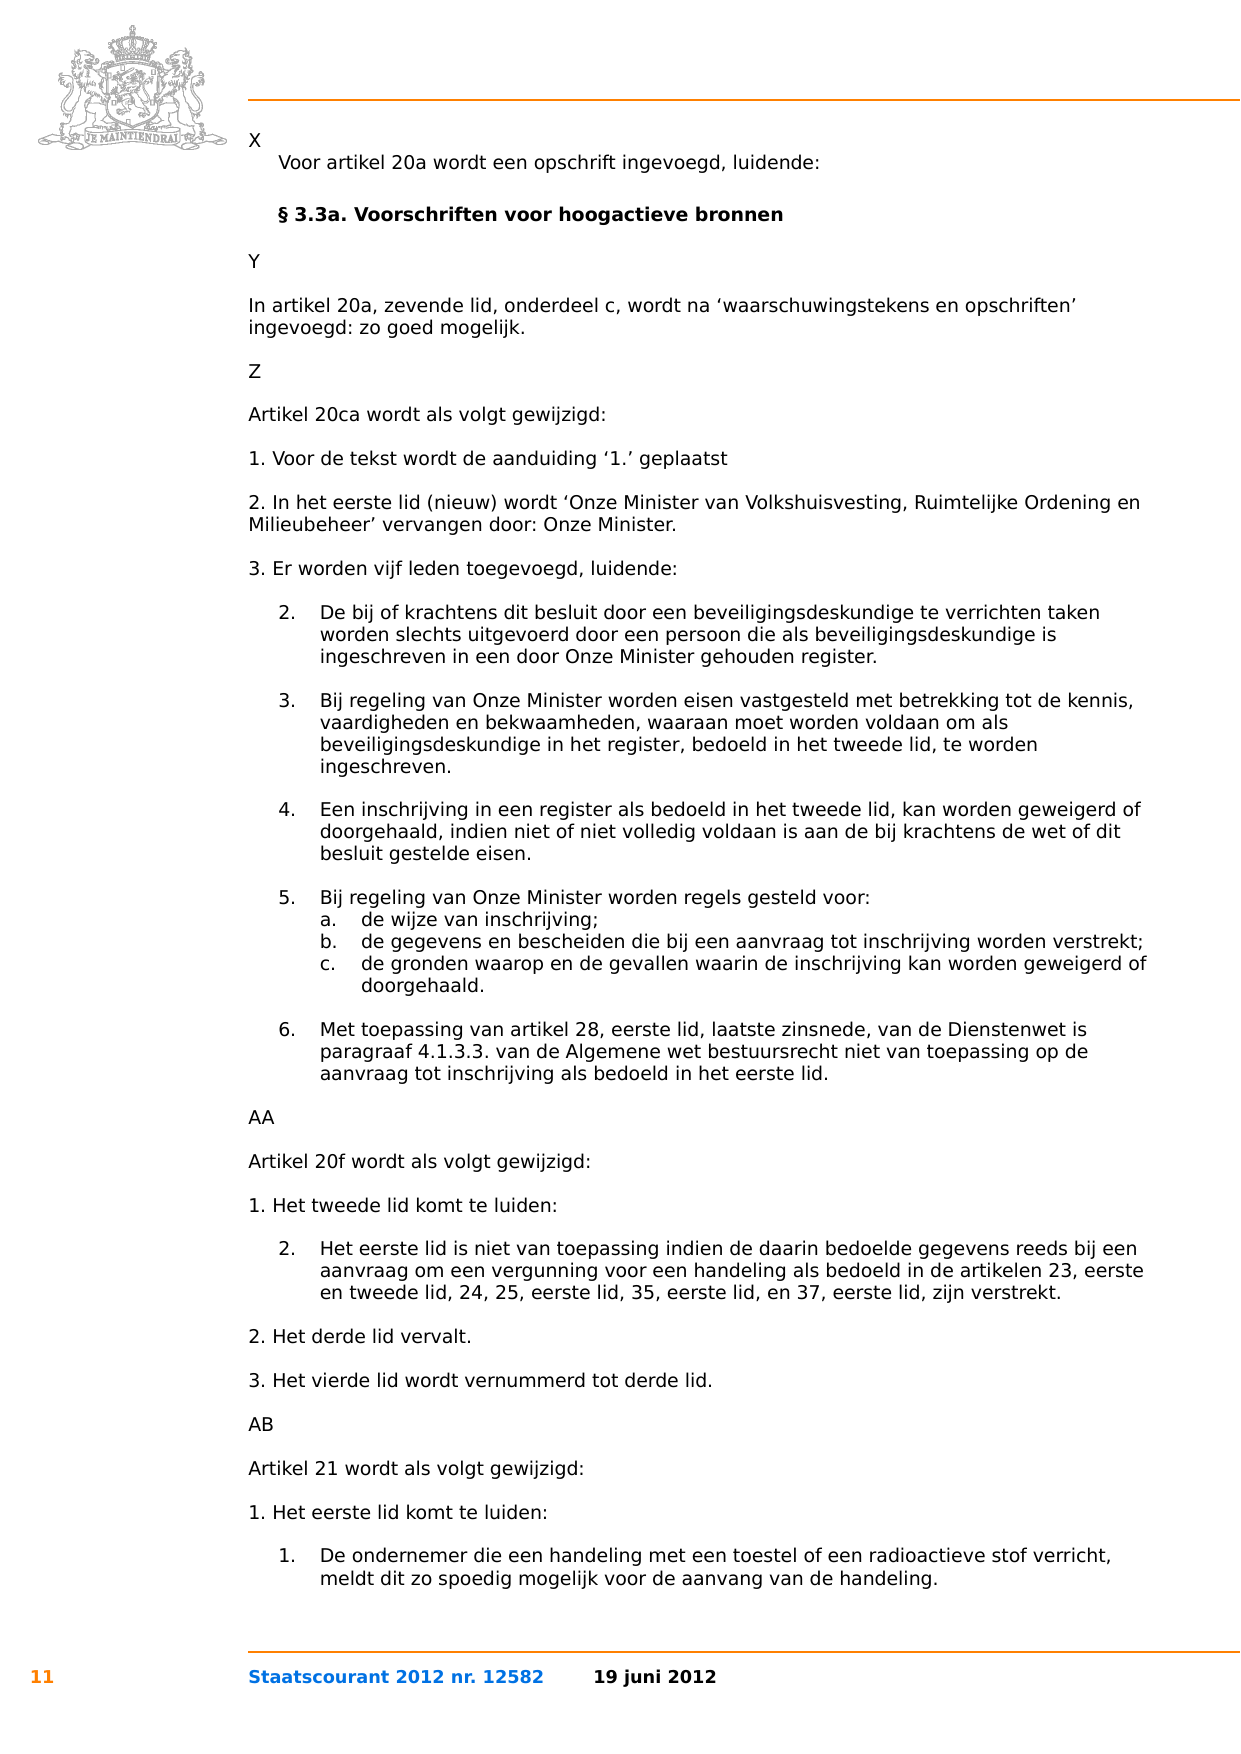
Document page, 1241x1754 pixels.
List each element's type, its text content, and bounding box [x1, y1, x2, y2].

text 1. Voor de tekst wordt de aanduiding ‘1.’ geplaatst [248, 448, 1163, 470]
text 2. In het eerste lid (nieuw) wordt ‘Onze Minister van Volkshuisvesting, Ruimtelijke Ordening en Milieubeheer’ vervangen door: Onze Minister. [248, 492, 1163, 536]
text 1. De ondernemer die een handeling met een toestel of een radioactieve stof verricht, meldt dit zo spoedig mogelijk voor de aanvang van de handeling. [278, 1545, 1163, 1589]
text b. de gegevens en bescheiden die bij een aanvraag tot inschrijving worden verstrekt; [319, 931, 1163, 953]
text AA [248, 1107, 1163, 1129]
picture [38, 25, 227, 150]
text 2. Het eerste lid is niet van toepassing indien de daarin bedoelde gegevens reeds bij een aanvraag om een vergunning voor een handeling als bedoeld in de artikelen 23, eerste en tweede lid, 24, 25, eerste lid, 35, eerste lid, en 37, eerste lid, zijn verstrekt. [278, 1238, 1163, 1304]
text 1. Het eerste lid komt te luiden: [248, 1502, 1163, 1523]
text Voor artikel 20a wordt een opschrift ingevoegd, luidende: [278, 152, 1163, 174]
text 3. Het vierde lid wordt vernummerd tot derde lid. [248, 1370, 1163, 1392]
text 5. Bij regeling van Onze Minister worden regels gesteld voor: [278, 887, 1163, 909]
text 6. Met toepassing van artikel 28, eerste lid, laatste zinsnede, van de Dienstenwet is paragraaf 4.1.3.3. van de Algemene wet bestuursrecht niet van toepassing op de aanvraag tot inschrijving als bedoeld in het eerste lid. [278, 1019, 1163, 1085]
text Artikel 21 wordt als volgt gewijzigd: [248, 1458, 1163, 1480]
text Y [248, 251, 1163, 273]
text 2. De bij of krachtens dit besluit door een beveiligingsdeskundige te verrichten taken worden slechts uitgevoerd door een persoon die als beveiligingsdeskundige is ingeschreven in een door Onze Minister gehouden register. [278, 602, 1163, 668]
text Artikel 20ca wordt als volgt gewijzigd: [248, 404, 1163, 426]
text 3. Bij regeling van Onze Minister worden eisen vastgesteld met betrekking tot de kennis, vaardigheden en bekwaamheden, waaraan moet worden voldaan om als beveiligingsdeskundige in het register, bedoeld in het tweede lid, te worden ingeschreven. [278, 689, 1163, 777]
text c. de gronden waarop en de gevallen waarin de inschrijving kan worden geweigerd of doorgehaald. [319, 953, 1163, 997]
text AB [248, 1414, 1163, 1436]
text 1. Het tweede lid komt te luiden: [248, 1194, 1163, 1216]
text 4. Een inschrijving in een register als bedoeld in het tweede lid, kan worden geweigerd of doorgehaald, indien niet of niet volledig voldaan is aan de bij krachtens de wet of dit besluit gestelde eisen. [278, 799, 1163, 865]
text Artikel 20f wordt als volgt gewijzigd: [248, 1151, 1163, 1173]
text Z [248, 361, 1163, 382]
text a. de wijze van inschrijving; [319, 909, 1163, 931]
text In artikel 20a, zevende lid, onderdeel c, wordt na ‘waarschuwingstekens en opschriften’ ingevoegd: zo goed mogelijk. [248, 295, 1163, 339]
text X [248, 130, 1163, 152]
text 3. Er worden vijf leden toegevoegd, luidende: [248, 558, 1163, 580]
subtitle § 3.3a. Voorschriften voor hoogactieve bronnen [278, 204, 1163, 226]
text 2. Het derde lid vervalt. [248, 1326, 1163, 1348]
